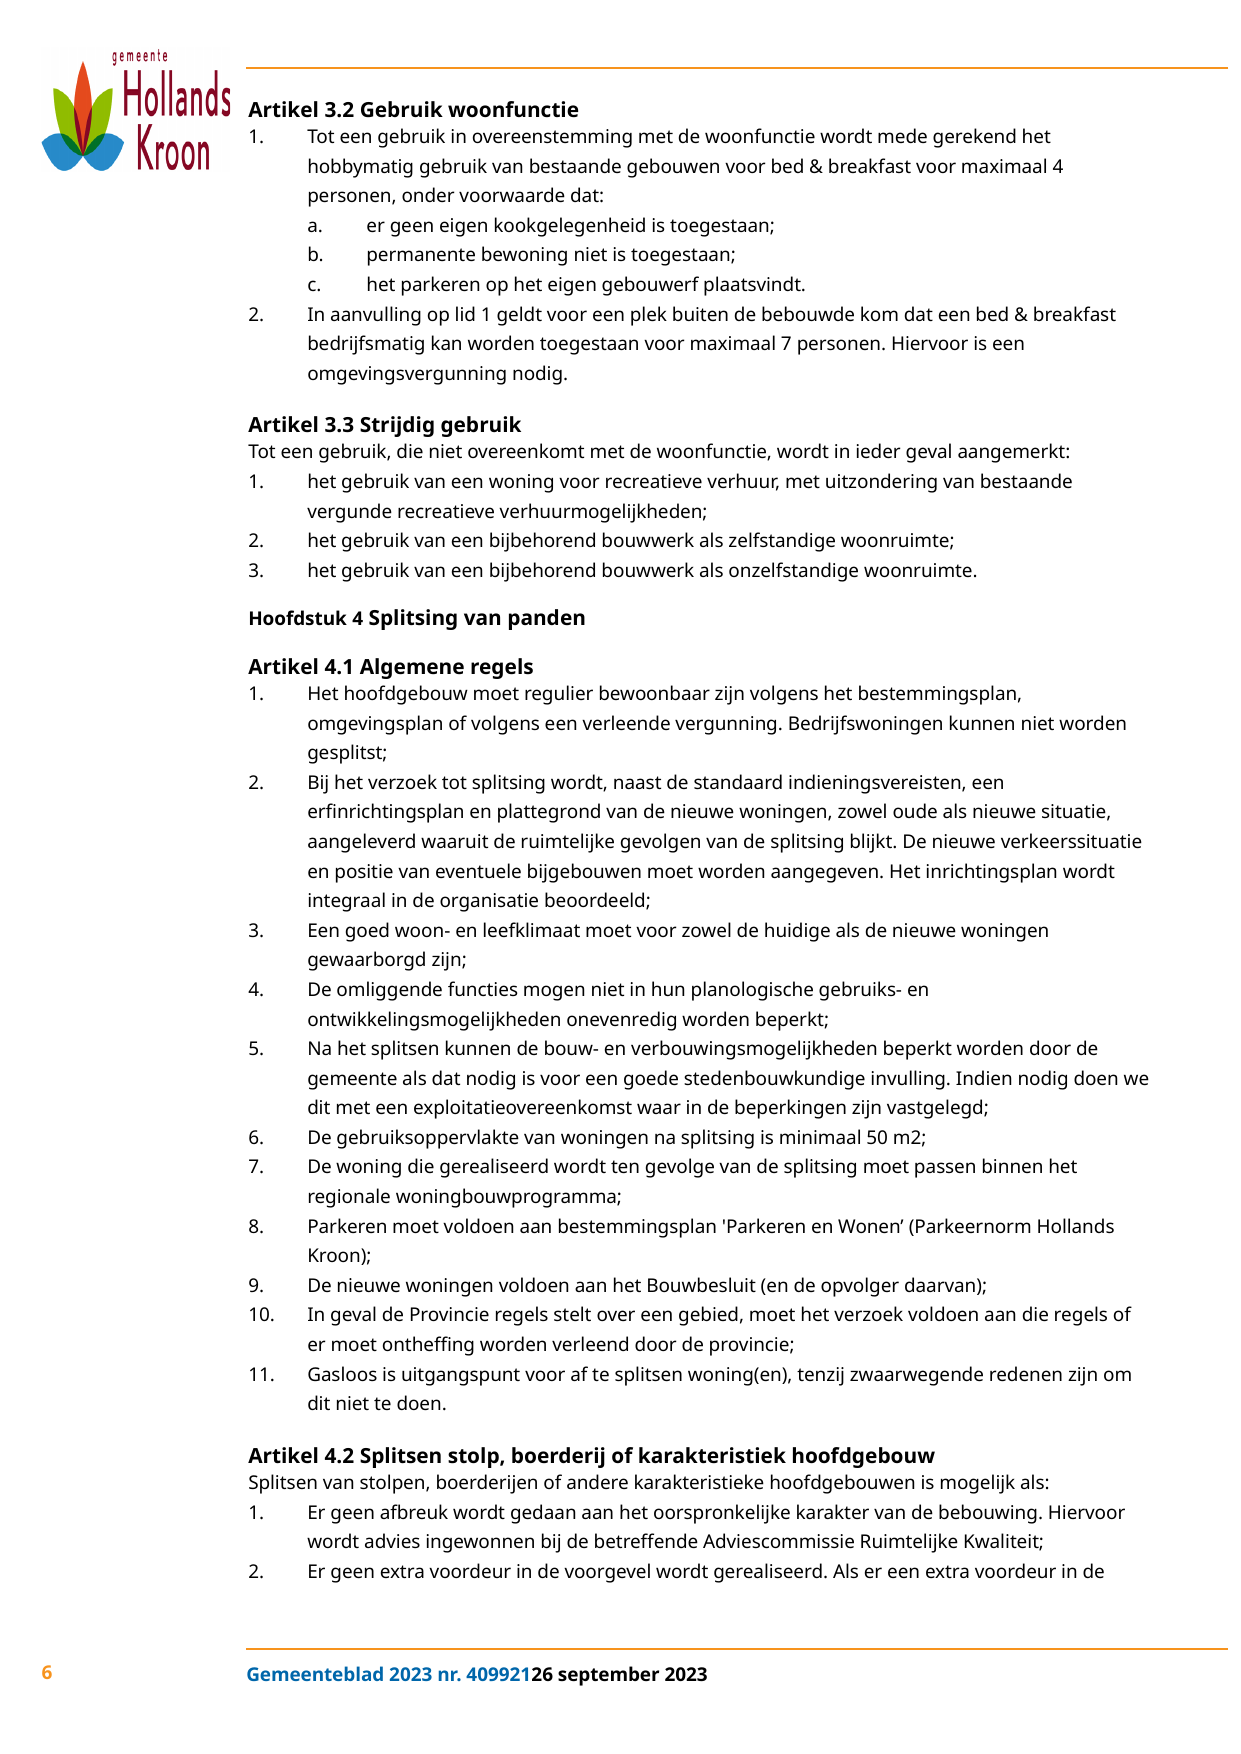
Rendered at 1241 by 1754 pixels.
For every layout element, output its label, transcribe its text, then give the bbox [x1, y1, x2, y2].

text Splitsen van stolpen, boerderijen of andere karakteristieke hoofdgebouwen is mogelijk als: [248, 1469, 1152, 1495]
list De gebruiksoppervlakte van woningen na splitsing is minimaal 50 m2; [248, 1124, 1152, 1150]
list Na het splitsen kunnen de bouw- en verbouwingsmogelijkheden beperkt worden door de gemeente als dat nodig is voor een goede stedenbouwkundige invulling. Indien nodig doen we dit met een exploitatieovereenkomst waar in de beperkingen zijn vastgelegd; [248, 1035, 1152, 1120]
list permanente bewoning niet is toegestaan; [307, 242, 1152, 267]
list Een goed woon- en leefklimaat moet voor zowel de huidige als de nieuwe woningen gewaarborgd zijn; [248, 917, 1152, 972]
text Artikel 4.1 Algemene regels [248, 652, 1152, 680]
list het parkeren op het eigen gebouwerf plaatsvindt. [307, 271, 1152, 297]
text Tot een gebruik, die niet overeenkomt met de woonfunctie, wordt in ieder geval aangemerkt: [248, 439, 1152, 464]
list Gasloos is uitgangspunt voor af te splitsen woning(en), tenzij zwaarwegende redenen zijn om dit niet te doen. [248, 1361, 1152, 1416]
text Hoofdstuk 4 Splitsing van panden [248, 603, 1152, 631]
list Het hoofdgebouw moet regulier bewoonbaar zijn volgens het bestemmingsplan, omgevingsplan of volgens een verleende vergunning. Bedrijfswoningen kunnen niet worden gesplitst; [248, 680, 1152, 765]
list Parkeren moet voldoen aan bestemmingsplan 'Parkeren en Wonen’ (Parkeernorm Hollands Kroon); [248, 1213, 1152, 1268]
text Artikel 3.3 Strijdig gebruik [248, 410, 1152, 439]
list het gebruik van een bijbehorend bouwwerk als onzelfstandige woonruimte. [248, 557, 1152, 583]
text Artikel 3.2 Gebruik woonfunctie [248, 95, 1152, 123]
text Artikel 4.2 Splitsen stolp, boerderij of karakteristiek hoofdgebouw [248, 1441, 1152, 1469]
list De woning die gerealiseerd wordt ten gevolge van de splitsing moet passen binnen het regionale woningbouwprogramma; [248, 1154, 1152, 1209]
list het gebruik van een bijbehorend bouwwerk als zelfstandige woonruimte; [248, 527, 1152, 553]
list er geen eigen kookgelegenheid is toegestaan; [307, 212, 1152, 238]
list Er geen extra voordeur in de voorgevel wordt gerealiseerd. Als er een extra voordeur in de [248, 1558, 1152, 1584]
list Er geen afbreuk wordt gedaan aan het oorspronkelijke karakter van de bebouwing. Hiervoor wordt advies ingewonnen bij de betreffende Adviescommissie Ruimtelijke Kwaliteit; [248, 1499, 1152, 1554]
list het gebruik van een woning voor recreatieve verhuur, met uitzondering van bestaande vergunde recreatieve verhuurmogelijkheden; [248, 468, 1152, 524]
list De omliggende functies mogen niet in hun planologische gebruiks- en ontwikkelingsmogelijkheden onevenredig worden beperkt; [248, 976, 1152, 1032]
list Bij het verzoek tot splitsing wordt, naast de standaard indieningsvereisten, een erfinrichtingsplan en plattegrond van de nieuwe woningen, zowel oude als nieuwe situatie, aangeleverd waaruit de ruimtelijke gevolgen van de splitsing blijkt. De nieuwe verkeerssituatie en positie van eventuele bijgebouwen moet worden aangegeven. Het inrichtingsplan wordt integraal in de organisatie beoordeeld; [248, 769, 1152, 913]
picture [41, 47, 231, 172]
list In geval de Provincie regels stelt over een gebied, moet het verzoek voldoen aan die regels of er moet ontheffing worden verleend door de provincie; [248, 1302, 1152, 1357]
list De nieuwe woningen voldoen aan het Bouwbesluit (en de opvolger daarvan); [248, 1272, 1152, 1298]
list In aanvulling op lid 1 geldt voor een plek buiten de bebouwde kom dat een bed & breakfast bedrijfsmatig kan worden toegestaan voor maximaal 7 personen. Hiervoor is een omgevingsvergunning nodig. [248, 301, 1152, 386]
list Tot een gebruik in overeenstemming met de woonfunctie wordt mede gerekend het hobbymatig gebruik van bestaande gebouwen voor bed & breakfast voor maximaal 4 personen, onder voorwaarde dat: [248, 123, 1152, 208]
